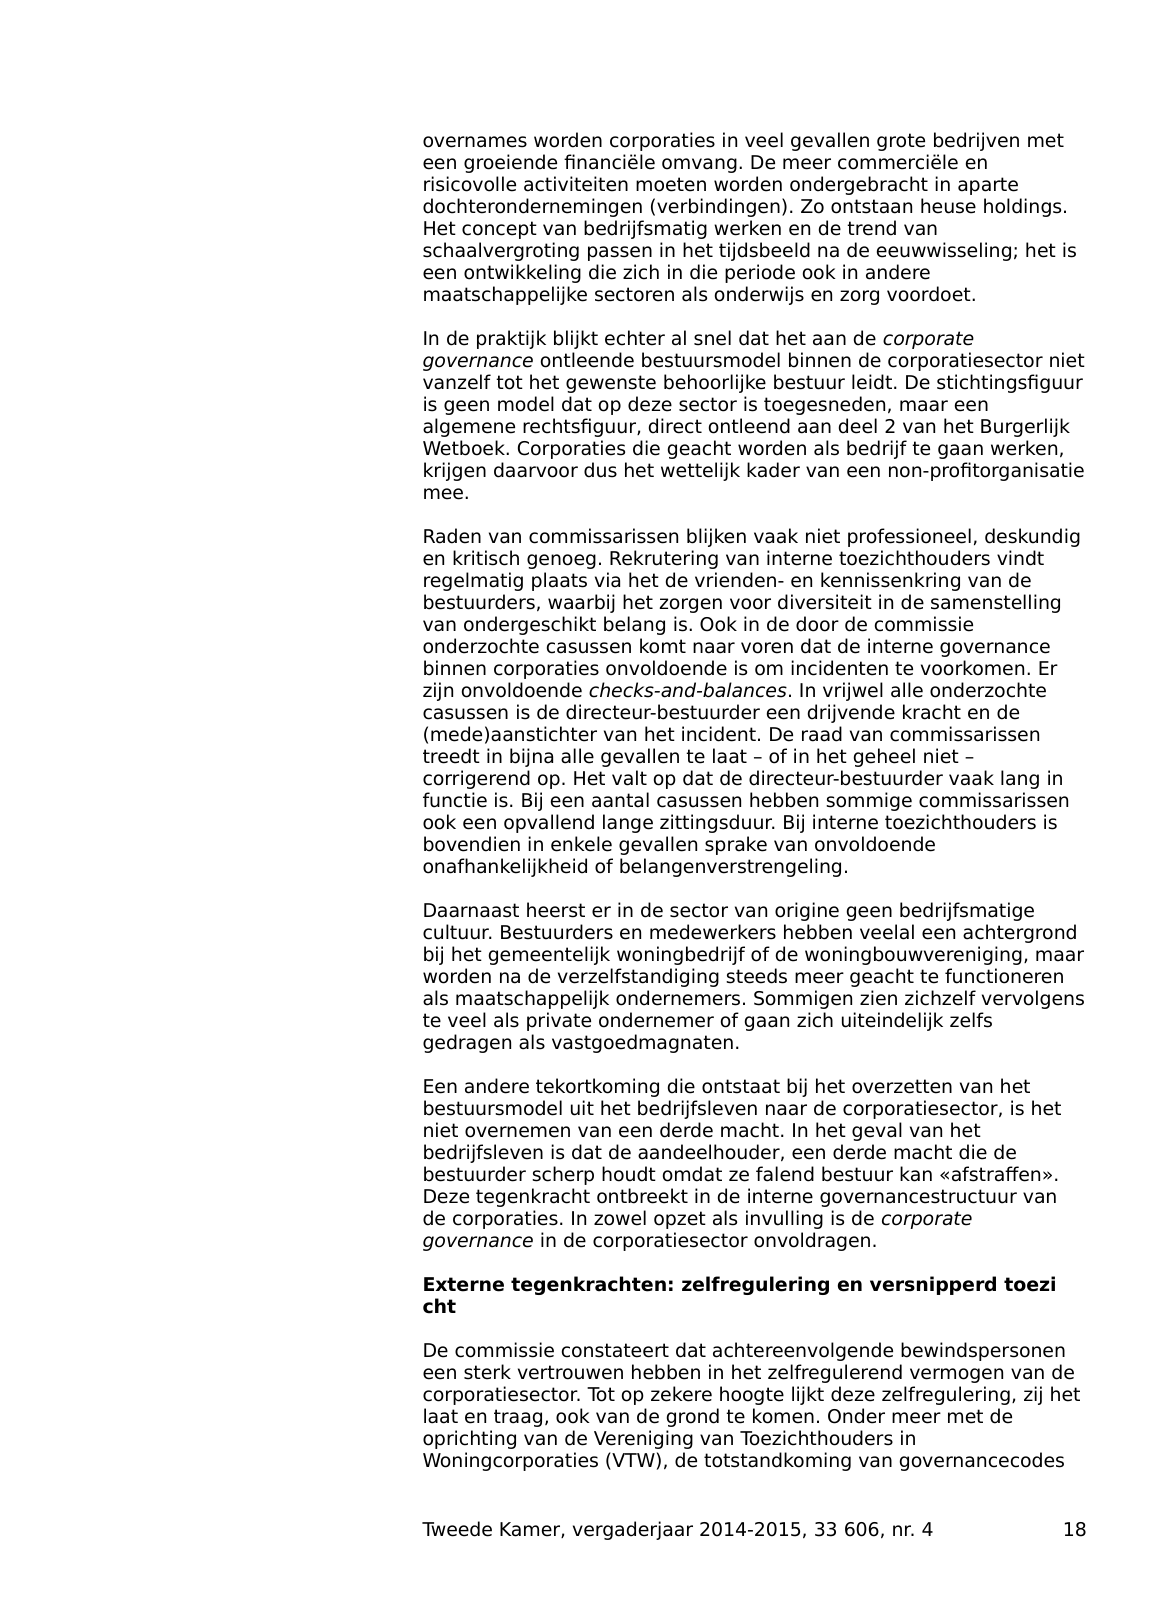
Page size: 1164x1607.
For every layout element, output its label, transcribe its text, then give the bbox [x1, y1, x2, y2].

text De commissie constateert dat achtereenvolgende bewindspersonen een sterk vertrouwen hebben in het zelfregulerend vermogen van de corporatiesector. Tot op zekere hoogte lijkt deze zelfregulering, zij het laat en traag, ook van de grond te komen. Onder meer met de oprichting van de Vereniging van Toezichthouders in Woningcorporaties (VTW), de totstandkoming van governancecodes [422, 1340, 1087, 1472]
text Een andere tekortkoming die ontstaat bij het overzetten van het bestuursmodel uit het bedrijfsleven naar de corporatiesector, is het niet overnemen van een derde macht. In het geval van het bedrijfsleven is dat de aandeelhouder, een derde macht die de bestuurder scherp houdt omdat ze falend bestuur kan «afstraffen». Deze tegenkracht ontbreekt in de interne governancestructuur van de corporaties. In zowel opzet als invulling is de corporate governance in de corporatiesector onvoldragen. [422, 1076, 1087, 1252]
text In de praktijk blijkt echter al snel dat het aan de corporate governance ontleende bestuursmodel binnen de corporatiesector niet vanzelf tot het gewenste behoorlijke bestuur leidt. De stichtingsfiguur is geen model dat op deze sector is toegesneden, maar een algemene rechtsfiguur, direct ontleend aan deel 2 van het Burgerlijk Wetboek. Corporaties die geacht worden als bedrijf te gaan werken, krijgen daarvoor dus het wettelijk kader van een non-profitorganisatie mee. [422, 328, 1087, 504]
text Daarnaast heerst er in de sector van origine geen bedrijfsmatige cultuur. Bestuurders en medewerkers hebben veelal een achtergrond bij het gemeentelijk woningbedrijf of de woningbouwvereniging, maar worden na de verzelfstandiging steeds meer geacht te functioneren als maatschappelijk ondernemers. Sommigen zien zichzelf vervolgens te veel als private ondernemer of gaan zich uiteindelijk zelfs gedragen als vastgoedmagnaten. [422, 900, 1087, 1054]
text Raden van commissarissen blijken vaak niet professioneel, deskundig en kritisch genoeg. Rekrutering van interne toezichthouders vindt regelmatig plaats via het de vrienden- en kennissenkring van de bestuurders, waarbij het zorgen voor diversiteit in de samenstelling van ondergeschikt belang is. Ook in de door de commissie onderzochte casussen komt naar voren dat de interne governance binnen corporaties onvoldoende is om incidenten te voorkomen. Er zijn onvoldoende checks-and-balances. In vrijwel alle onderzochte casussen is de directeur-bestuurder een drijvende kracht en de (mede)aanstichter van het incident. De raad van commissarissen treedt in bijna alle gevallen te laat – of in het geheel niet – corrigerend op. Het valt op dat de directeur-bestuurder vaak lang in functie is. Bij een aantal casussen hebben sommige commissarissen ook een opvallend lange zittingsduur. Bij interne toezichthouders is bovendien in enkele gevallen sprake van onvoldoende onafhankelijkheid of belangenverstrengeling. [422, 526, 1087, 878]
subtitle Externe tegenkrachten: zelfregulering en versnipperd toezi cht [422, 1274, 1087, 1318]
text overnames worden corporaties in veel gevallen grote bedrijven met een groeiende financiële omvang. De meer commerciële en risicovolle activiteiten moeten worden ondergebracht in aparte dochterondernemingen (verbindingen). Zo ontstaan heuse holdings. Het concept van bedrijfsmatig werken en de trend van schaalvergroting passen in het tijdsbeeld na de eeuwwisseling; het is een ontwikkeling die zich in die periode ook in andere maatschappelijke sectoren als onderwijs en zorg voordoet. [422, 130, 1087, 306]
